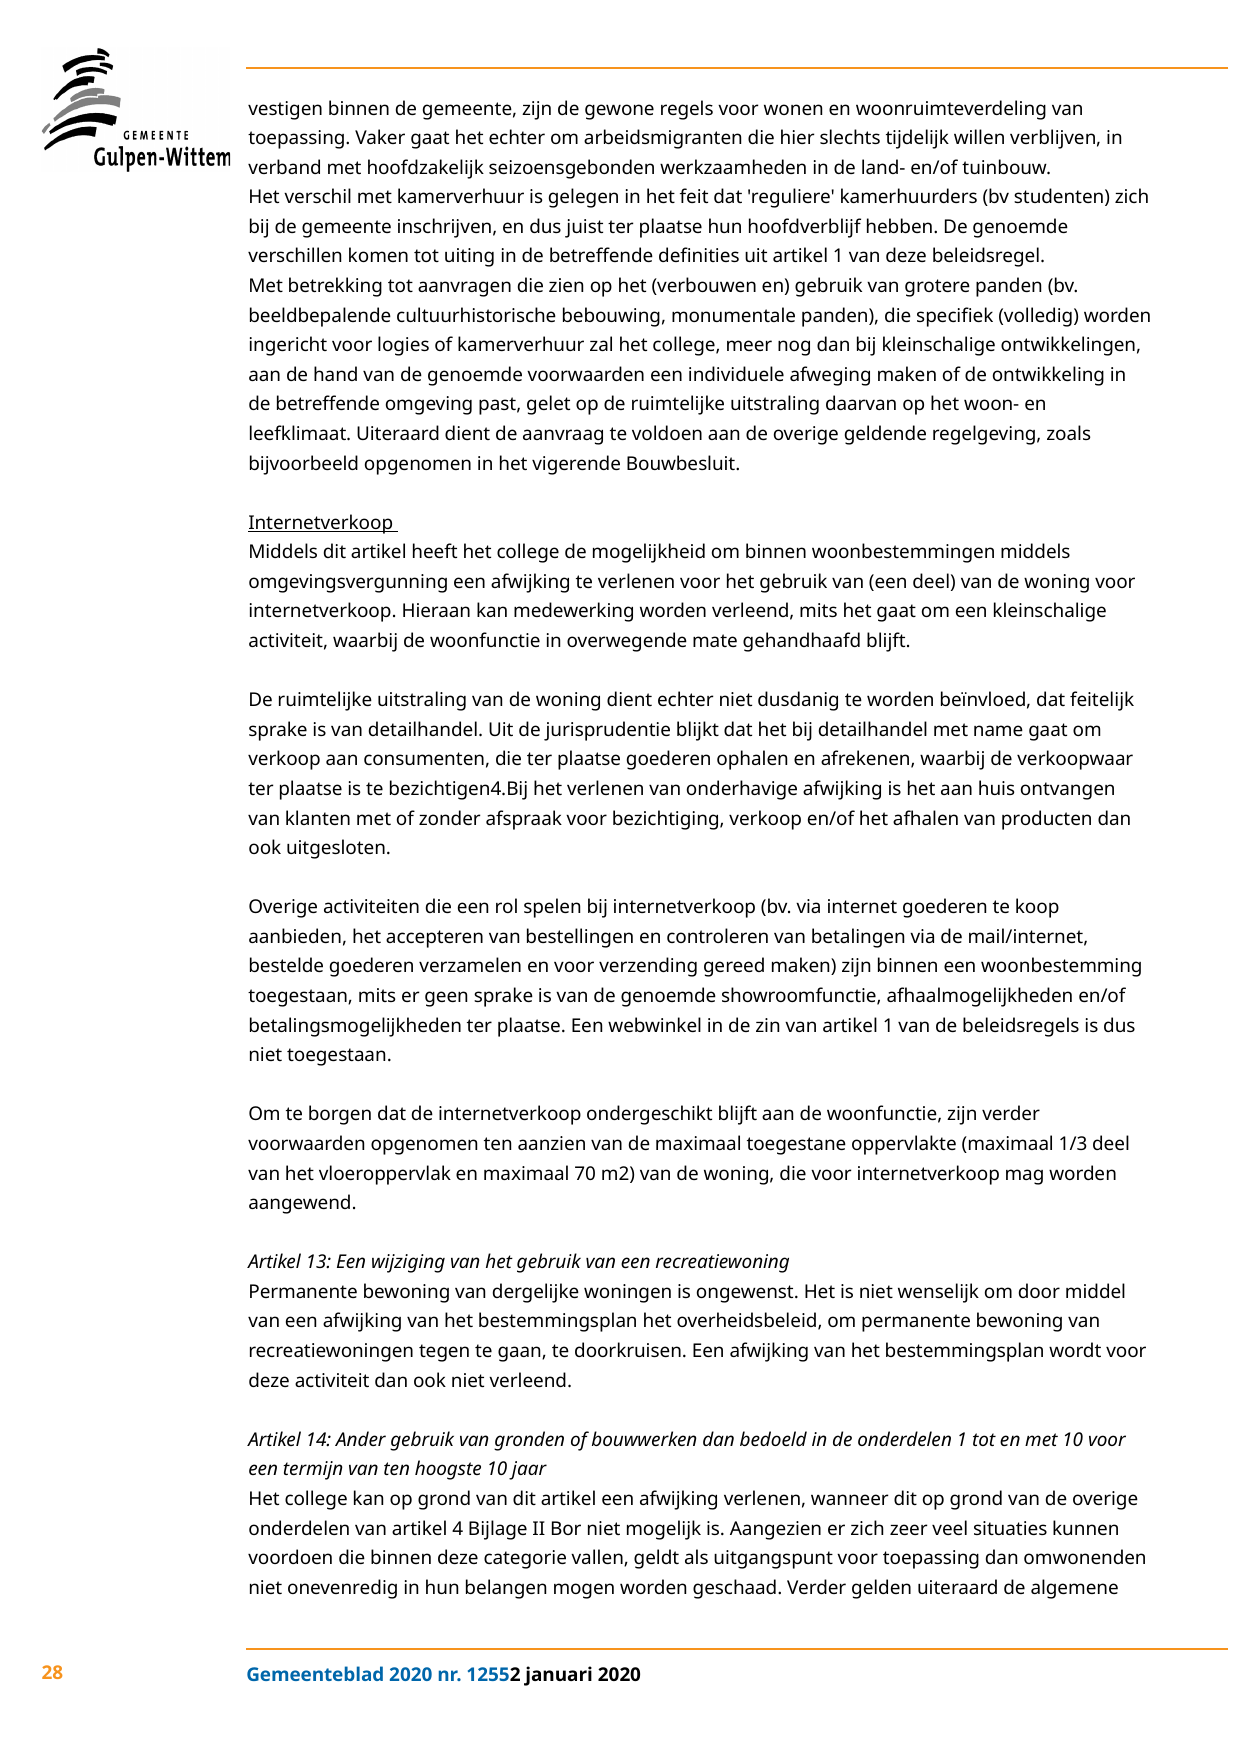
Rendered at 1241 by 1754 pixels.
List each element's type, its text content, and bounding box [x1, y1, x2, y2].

text Internetverkoop [248, 509, 1152, 535]
text Middels dit artikel heeft het college de mogelijkheid om binnen woonbestemmingen middels omgevingsvergunning een afwijking te verlenen voor het gebruik van (een deel) van de woning voor internetverkoop. Hieraan kan medewerking worden verleend, mits het gaat om een kleinschalige activiteit, waarbij de woonfunctie in overwegende mate gehandhaafd blijft. [248, 538, 1152, 653]
text Het verschil met kamerverhuur is gelegen in het feit dat 'reguliere' kamerhuurders (bv studenten) zich bij de gemeente inschrijven, en dus juist ter plaatse hun hoofdverblijf hebben. De genoemde verschillen komen tot uiting in de betreffende definities uit artikel 1 van deze beleidsregel. [248, 183, 1152, 268]
text Artikel 14: Ander gebruik van gronden of bouwwerken dan bedoeld in de onderdelen 1 tot en met 10 voor een termijn van ten hoogste 10 jaar [248, 1426, 1152, 1481]
text Met betrekking tot aanvragen die zien op het (verbouwen en) gebruik van grotere panden (bv. beeldbepalende cultuurhistorische bebouwing, monumentale panden), die specifiek (volledig) worden ingericht voor logies of kamerverhuur zal het college, meer nog dan bij kleinschalige ontwikkelingen, aan de hand van de genoemde voorwaarden een individuele afweging maken of de ontwikkeling in de betreffende omgeving past, gelet op de ruimtelijke uitstraling daarvan op het woon- en leefklimaat. Uiteraard dient de aanvraag te voldoen aan de overige geldende regelgeving, zoals bijvoorbeeld opgenomen in het vigerende Bouwbesluit. [248, 272, 1152, 476]
text Om te borgen dat de internetverkoop ondergeschikt blijft aan de woonfunctie, zijn verder voorwaarden opgenomen ten aanzien van de maximaal toegestane oppervlakte (maximaal 1/3 deel van het vloeroppervlak en maximaal 70 m2) van de woning, die voor internetverkoop mag worden aangewend. [248, 1101, 1152, 1215]
text Het college kan op grond van dit artikel een afwijking verlenen, wanneer dit op grond van de overige onderdelen van artikel 4 Bijlage II Bor niet mogelijk is. Aangezien er zich zeer veel situaties kunnen voordoen die binnen deze categorie vallen, geldt als uitgangspunt voor toepassing dan omwonenden niet onevenredig in hun belangen mogen worden geschaad. Verder gelden uiteraard de algemene [248, 1485, 1152, 1600]
text Permanente bewoning van dergelijke woningen is ongewenst. Het is niet wenselijk om door middel van een afwijking van het bestemmingsplan het overheidsbeleid, om permanente bewoning van recreatiewoningen tegen te gaan, te doorkruisen. Een afwijking van het bestemmingsplan wordt voor deze activiteit dan ook niet verleend. [248, 1278, 1152, 1393]
text De ruimtelijke uitstraling van de woning dient echter niet dusdanig te worden beïnvloed, dat feitelijk sprake is van detailhandel. Uit de jurisprudentie blijkt dat het bij detailhandel met name gaat om verkoop aan consumenten, die ter plaatse goederen ophalen en afrekenen, waarbij de verkoopwaar ter plaatse is te bezichtigen4.Bij het verlenen van onderhavige afwijking is het aan huis ontvangen van klanten met of zonder afspraak voor bezichtiging, verkoop en/of het afhalen van producten dan ook uitgesloten. [248, 686, 1152, 860]
text vestigen binnen de gemeente, zijn de gewone regels voor wonen en woonruimteverdeling van toepassing. Vaker gaat het echter om arbeidsmigranten die hier slechts tijdelijk willen verblijven, in verband met hoofdzakelijk seizoensgebonden werkzaamheden in de land- en/of tuinbouw. [248, 95, 1152, 180]
text Overige activiteiten die een rol spelen bij internetverkoop (bv. via internet goederen te koop aanbieden, het accepteren van bestellingen en controleren van betalingen via de mail/internet, bestelde goederen verzamelen en voor verzending gereed maken) zijn binnen een woonbestemming toegestaan, mits er geen sprake is van de genoemde showroomfunctie, afhaalmogelijkheden en/of betalingsmogelijkheden ter plaatse. Een webwinkel in de zin van artikel 1 van de beleidsregels is dus niet toegestaan. [248, 893, 1152, 1067]
text Artikel 13: Een wijziging van het gebruik van een recreatiewoning [248, 1248, 1152, 1274]
picture [41, 47, 231, 172]
